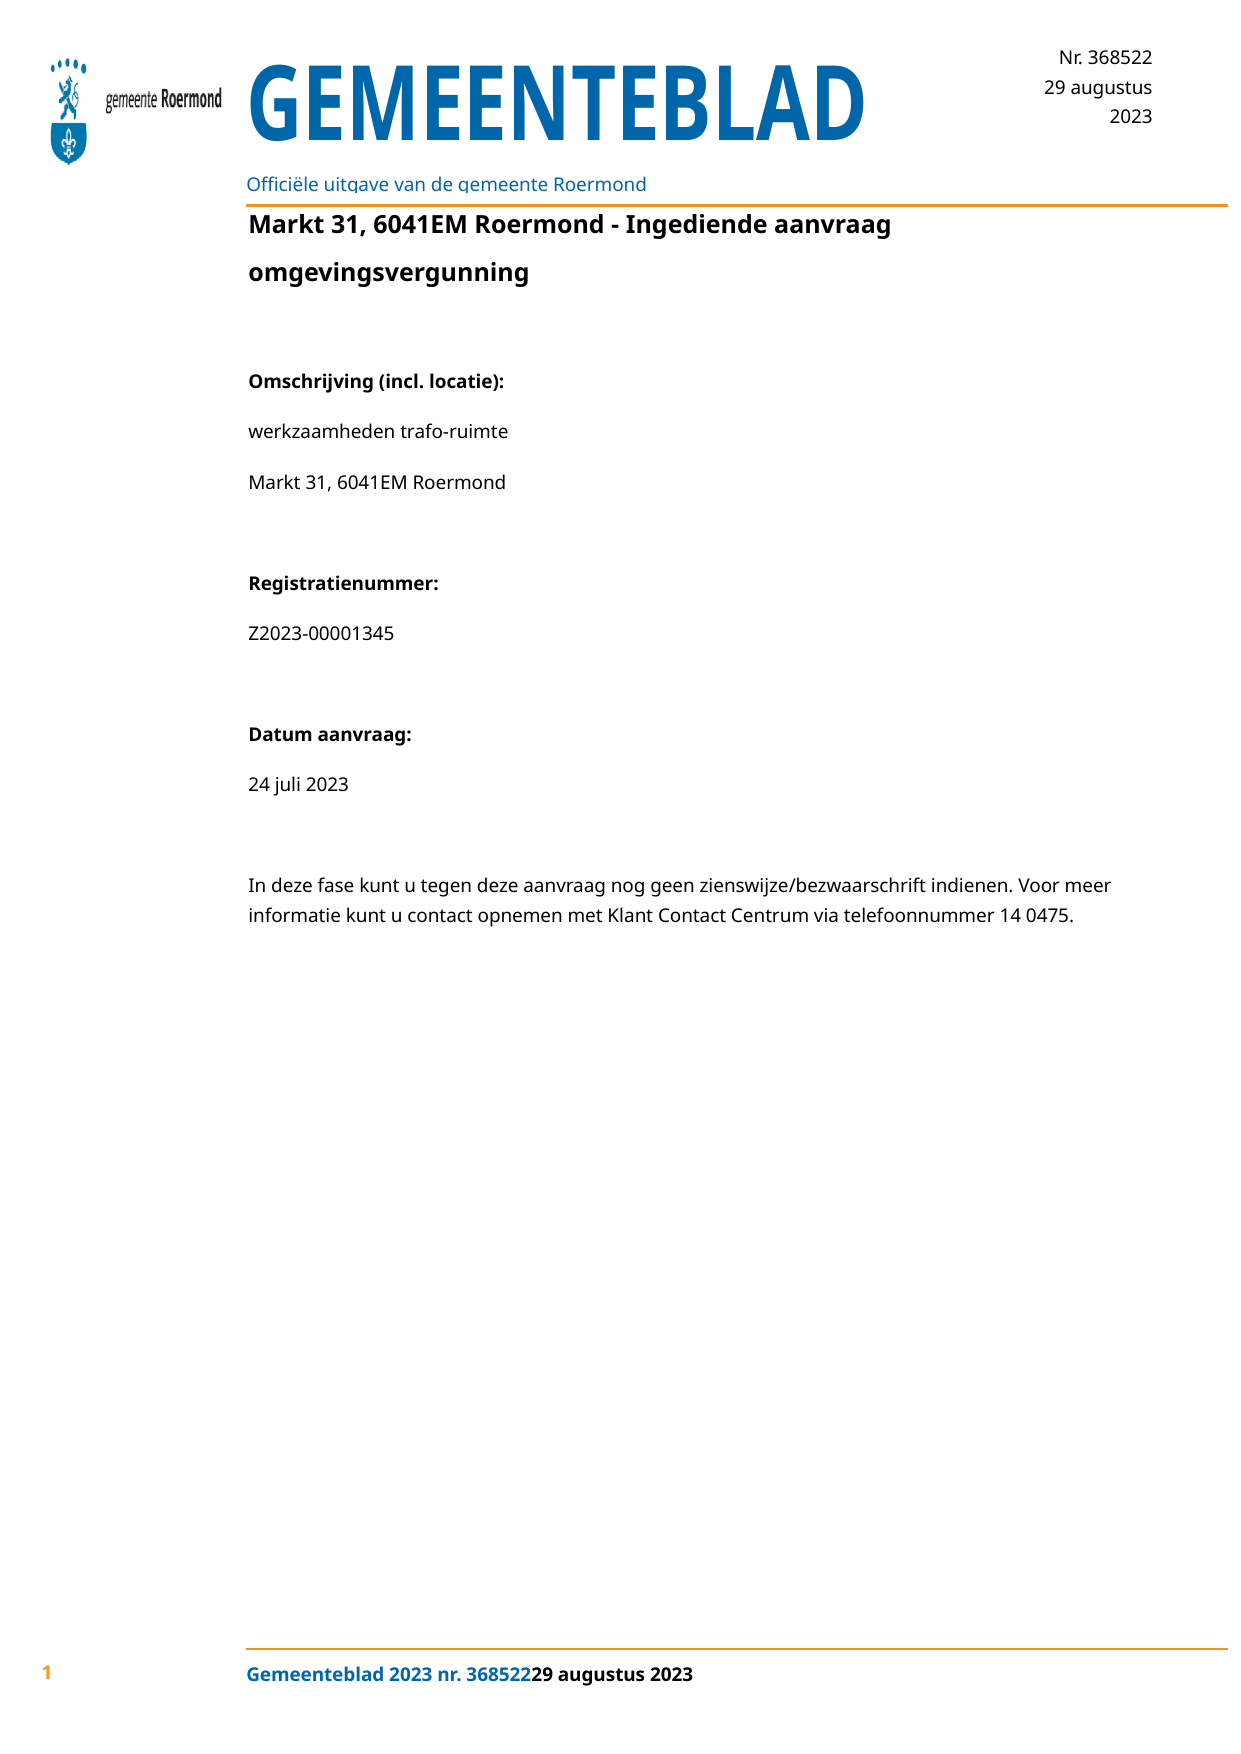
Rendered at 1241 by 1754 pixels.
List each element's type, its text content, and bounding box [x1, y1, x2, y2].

text 24 juli 2023 [248, 772, 1152, 797]
text Z2023-00001345 [248, 620, 1152, 646]
text Omschrijving (incl. locatie): [248, 368, 1152, 394]
text werkzaamheden trafo-ruimte [248, 419, 1152, 444]
text Registratienummer: [248, 570, 1152, 596]
text Markt 31, 6041EM Roermond [248, 469, 1152, 495]
picture [41, 47, 231, 172]
text Datum aanvraag: [248, 721, 1152, 747]
text Markt 31, 6041EM Roermond - Ingediende aanvraag omgevingsvergunning [248, 207, 1152, 288]
text In deze fase kunt u tegen deze aanvraag nog geen zienswijze/bezwaarschrift indienen. Voor meer informatie kunt u contact opnemen met Klant Contact Centrum via telefoonnummer 14 0475. [248, 872, 1152, 928]
